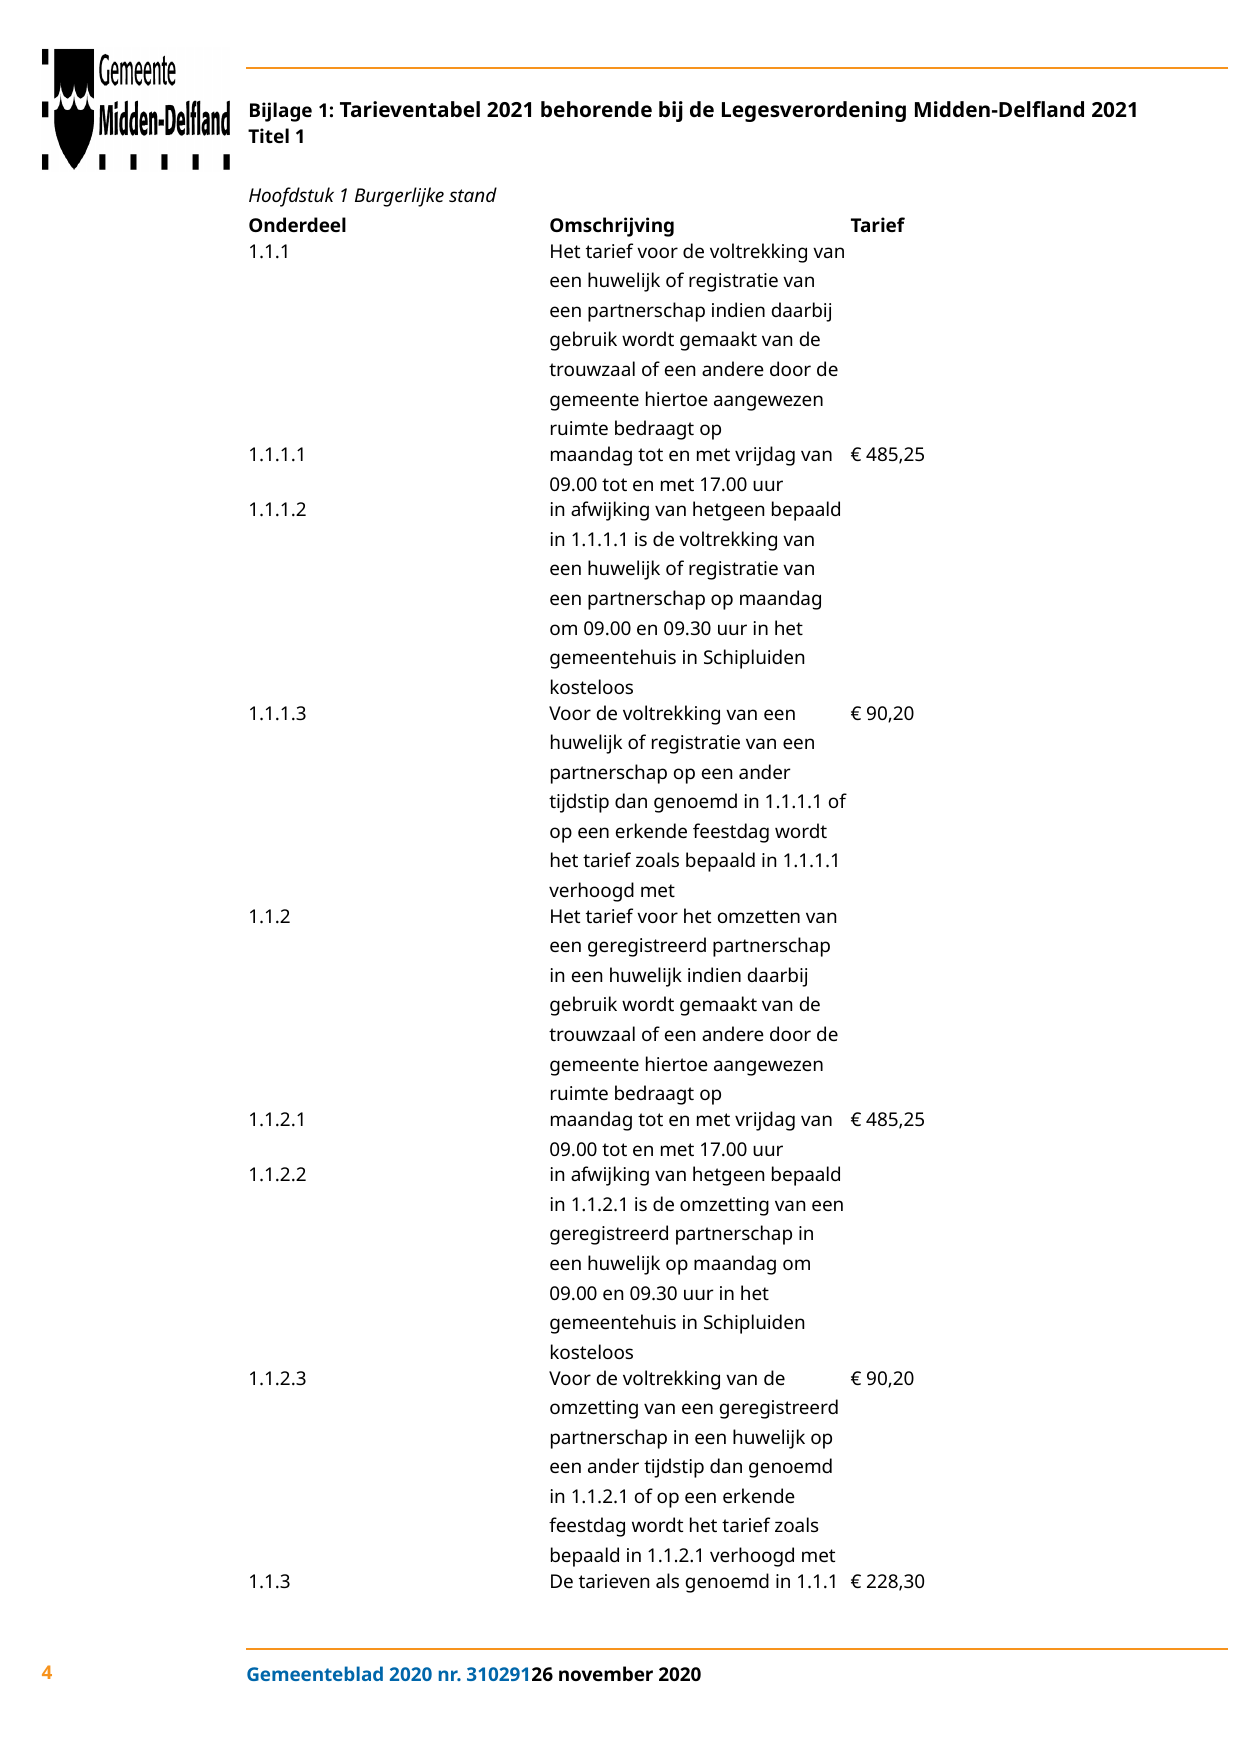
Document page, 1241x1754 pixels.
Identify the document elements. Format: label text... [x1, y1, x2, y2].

table_cell 1.1.1 [248, 238, 549, 441]
table_cell € 90,20 [850, 1365, 1152, 1568]
table_cell 1.1.2.1 [248, 1106, 549, 1161]
table_cell € 485,25 [850, 1106, 1152, 1161]
table_cell Het tarief voor het omzetten van een geregistreerd partnerschap in een huwelijk indien daarbij gebruik wordt gemaakt van de trouwzaal of een andere door de gemeente hiertoe aangewezen ruimte bedraagt op [549, 903, 850, 1106]
table_cell 1.1.3 [248, 1568, 549, 1594]
picture [41, 47, 231, 172]
table_cell € 485,25 [850, 441, 1152, 496]
table_cell Voor de voltrekking van de omzetting van een geregistreerd partnerschap in een huwelijk op een ander tijdstip dan genoemd in 1.1.2.1 of op een erkende feestdag wordt het tarief zoals bepaald in 1.1.2.1 verhoogd met [549, 1365, 850, 1568]
table_header Omschrijving [549, 212, 850, 238]
table_cell [850, 496, 1152, 700]
text Bijlage 1: Tarieventabel 2021 behorende bij de Legesverordening Midden-Delfland 2021 [248, 95, 1152, 123]
table_cell maandag tot en met vrijdag van 09.00 tot en met 17.00 uur [549, 441, 850, 496]
table_cell De tarieven als genoemd in 1.1.1 [549, 1568, 850, 1594]
table_cell in afwijking van hetgeen bepaald in 1.1.1.1 is de voltrekking van een huwelijk of registratie van een partnerschap op maandag om 09.00 en 09.30 uur in het gemeentehuis in Schipluiden kosteloos [549, 496, 850, 700]
table_cell [850, 1161, 1152, 1365]
table_cell maandag tot en met vrijdag van 09.00 tot en met 17.00 uur [549, 1106, 850, 1161]
text Titel 1 [248, 123, 1152, 149]
table_cell Voor de voltrekking van een huwelijk of registratie van een partnerschap op een ander tijdstip dan genoemd in 1.1.1.1 of op een erkende feestdag wordt het tarief zoals bepaald in 1.1.1.1 verhoogd met [549, 700, 850, 903]
table_header Onderdeel [248, 212, 549, 238]
table_cell 1.1.1.1 [248, 441, 549, 496]
table_cell 1.1.2.2 [248, 1161, 549, 1365]
table_cell [850, 238, 1152, 441]
table_cell 1.1.2.3 [248, 1365, 549, 1568]
table_cell € 90,20 [850, 700, 1152, 903]
table_cell 1.1.2 [248, 903, 549, 1106]
table_header Tarief [850, 212, 1152, 238]
table_cell 1.1.1.2 [248, 496, 549, 700]
table_cell € 228,30 [850, 1568, 1152, 1594]
text Hoofdstuk 1 Burgerlijke stand [248, 182, 1152, 208]
table_cell [850, 903, 1152, 1106]
table_cell in afwijking van hetgeen bepaald in 1.1.2.1 is de omzetting van een geregistreerd partnerschap in een huwelijk op maandag om 09.00 en 09.30 uur in het gemeentehuis in Schipluiden kosteloos [549, 1161, 850, 1365]
table_cell Het tarief voor de voltrekking van een huwelijk of registratie van een partnerschap indien daarbij gebruik wordt gemaakt van de trouwzaal of een andere door de gemeente hiertoe aangewezen ruimte bedraagt op [549, 238, 850, 441]
table_cell 1.1.1.3 [248, 700, 549, 903]
